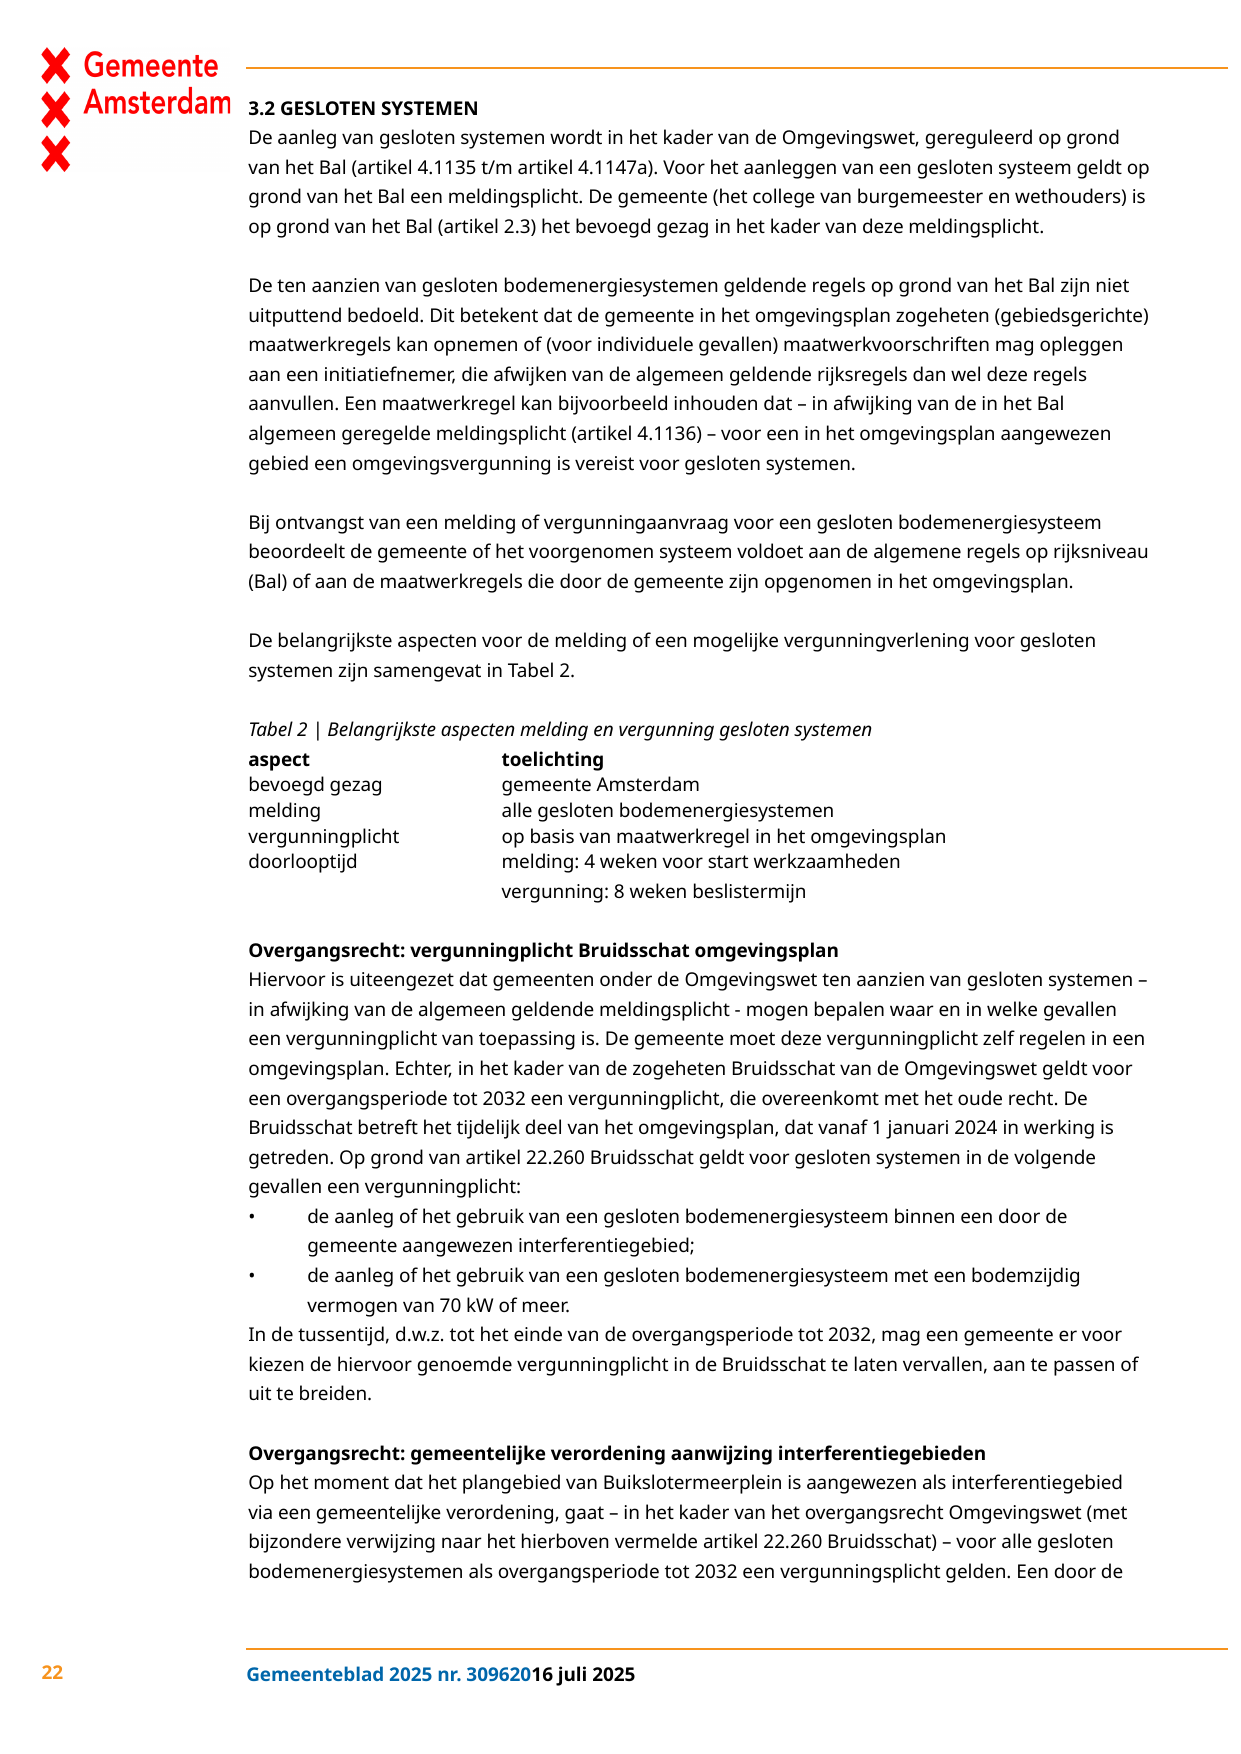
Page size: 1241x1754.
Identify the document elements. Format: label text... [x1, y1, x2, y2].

text Overgangsrecht: gemeentelijke verordening aanwijzing interferentiegebieden [248, 1440, 1152, 1465]
table_header aspect [248, 746, 501, 771]
table_header toelichting [501, 746, 1152, 771]
table_cell bevoegd gezag [248, 771, 501, 797]
list de aanleg of het gebruik van een gesloten bodemenergiesysteem binnen een door de gemeente aangewezen interferentiegebied; [248, 1203, 1152, 1258]
text Tabel 2 | Belangrijkste aspecten melding en vergunning gesloten systemen [248, 716, 1152, 742]
table_cell melding: 4 weken voor start werkzaamheden vergunning: 8 weken beslistermijn [501, 849, 1152, 904]
text 3.2 GESLOTEN SYSTEMEN [248, 95, 1152, 121]
table_cell doorlooptijd [248, 849, 501, 904]
list de aanleg of het gebruik van een gesloten bodemenergiesysteem met een bodemzijdig vermogen van 70 kW of meer. [248, 1262, 1152, 1317]
picture [41, 47, 231, 172]
table_cell alle gesloten bodemenergiesystemen [501, 797, 1152, 823]
table_cell gemeente Amsterdam [501, 771, 1152, 797]
text Overgangsrecht: vergunningplicht Bruidsschat omgevingsplan [248, 937, 1152, 962]
table_cell melding [248, 797, 501, 823]
text In de tussentijd, d.w.z. tot het einde van de overgangsperiode tot 2032, mag een gemeente er voor kiezen de hiervoor genoemde vergunningplicht in de Bruidsschat te laten vervallen, aan te passen of uit te breiden. [248, 1321, 1152, 1406]
table_cell op basis van maatwerkregel in het omgevingsplan [501, 823, 1152, 849]
text Hiervoor is uiteengezet dat gemeenten onder de Omgevingswet ten aanzien van gesloten systemen – in afwijking van de algemeen geldende meldingsplicht - mogen bepalen waar en in welke gevallen een vergunningplicht van toepassing is. De gemeente moet deze vergunningplicht zelf regelen in een omgevingsplan. Echter, in het kader van de zogeheten Bruidsschat van de Omgevingswet geldt voor een overgangsperiode tot 2032 een vergunningplicht, die overeenkomt met het oude recht. De Bruidsschat betreft het tijdelijk deel van het omgevingsplan, dat vanaf 1 januari 2024 in werking is getreden. Op grond van artikel 22.260 Bruidsschat geldt voor gesloten systemen in de volgende gevallen een vergunningplicht: [248, 966, 1152, 1199]
text De belangrijkste aspecten voor de melding of een mogelijke vergunningverlening voor gesloten systemen zijn samengevat in Tabel 2. [248, 627, 1152, 683]
table_cell vergunningplicht [248, 823, 501, 849]
text De ten aanzien van gesloten bodemenergiesystemen geldende regels op grond van het Bal zijn niet uitputtend bedoeld. Dit betekent dat de gemeente in het omgevingsplan zogeheten (gebiedsgerichte) maatwerkregels kan opnemen of (voor individuele gevallen) maatwerkvoorschriften mag opleggen aan een initiatiefnemer, die afwijken van de algemeen geldende rijksregels dan wel deze regels aanvullen. Een maatwerkregel kan bijvoorbeeld inhouden dat – in afwijking van de in het Bal algemeen geregelde meldingsplicht (artikel 4.1136) – voor een in het omgevingsplan aangewezen gebied een omgevingsvergunning is vereist voor gesloten systemen. [248, 272, 1152, 476]
text Bij ontvangst van een melding of vergunningaanvraag voor een gesloten bodemenergiesysteem beoordeelt de gemeente of het voorgenomen systeem voldoet aan de algemene regels op rijksniveau (Bal) of aan de maatwerkregels die door de gemeente zijn opgenomen in het omgevingsplan. [248, 509, 1152, 594]
text De aanleg van gesloten systemen wordt in het kader van de Omgevingswet, gereguleerd op grond van het Bal (artikel 4.1135 t/m artikel 4.1147a). Voor het aanleggen van een gesloten systeem geldt op grond van het Bal een meldingsplicht. De gemeente (het college van burgemeester en wethouders) is op grond van het Bal (artikel 2.3) het bevoegd gezag in het kader van deze meldingsplicht. [248, 124, 1152, 239]
text Op het moment dat het plangebied van Buikslotermeerplein is aangewezen als interferentiegebied via een gemeentelijke verordening, gaat – in het kader van het overgangsrecht Omgevingswet (met bijzondere verwijzing naar het hierboven vermelde artikel 22.260 Bruidsschat) – voor alle gesloten bodemenergiesystemen als overgangsperiode tot 2032 een vergunningsplicht gelden. Een door de [248, 1469, 1152, 1584]
